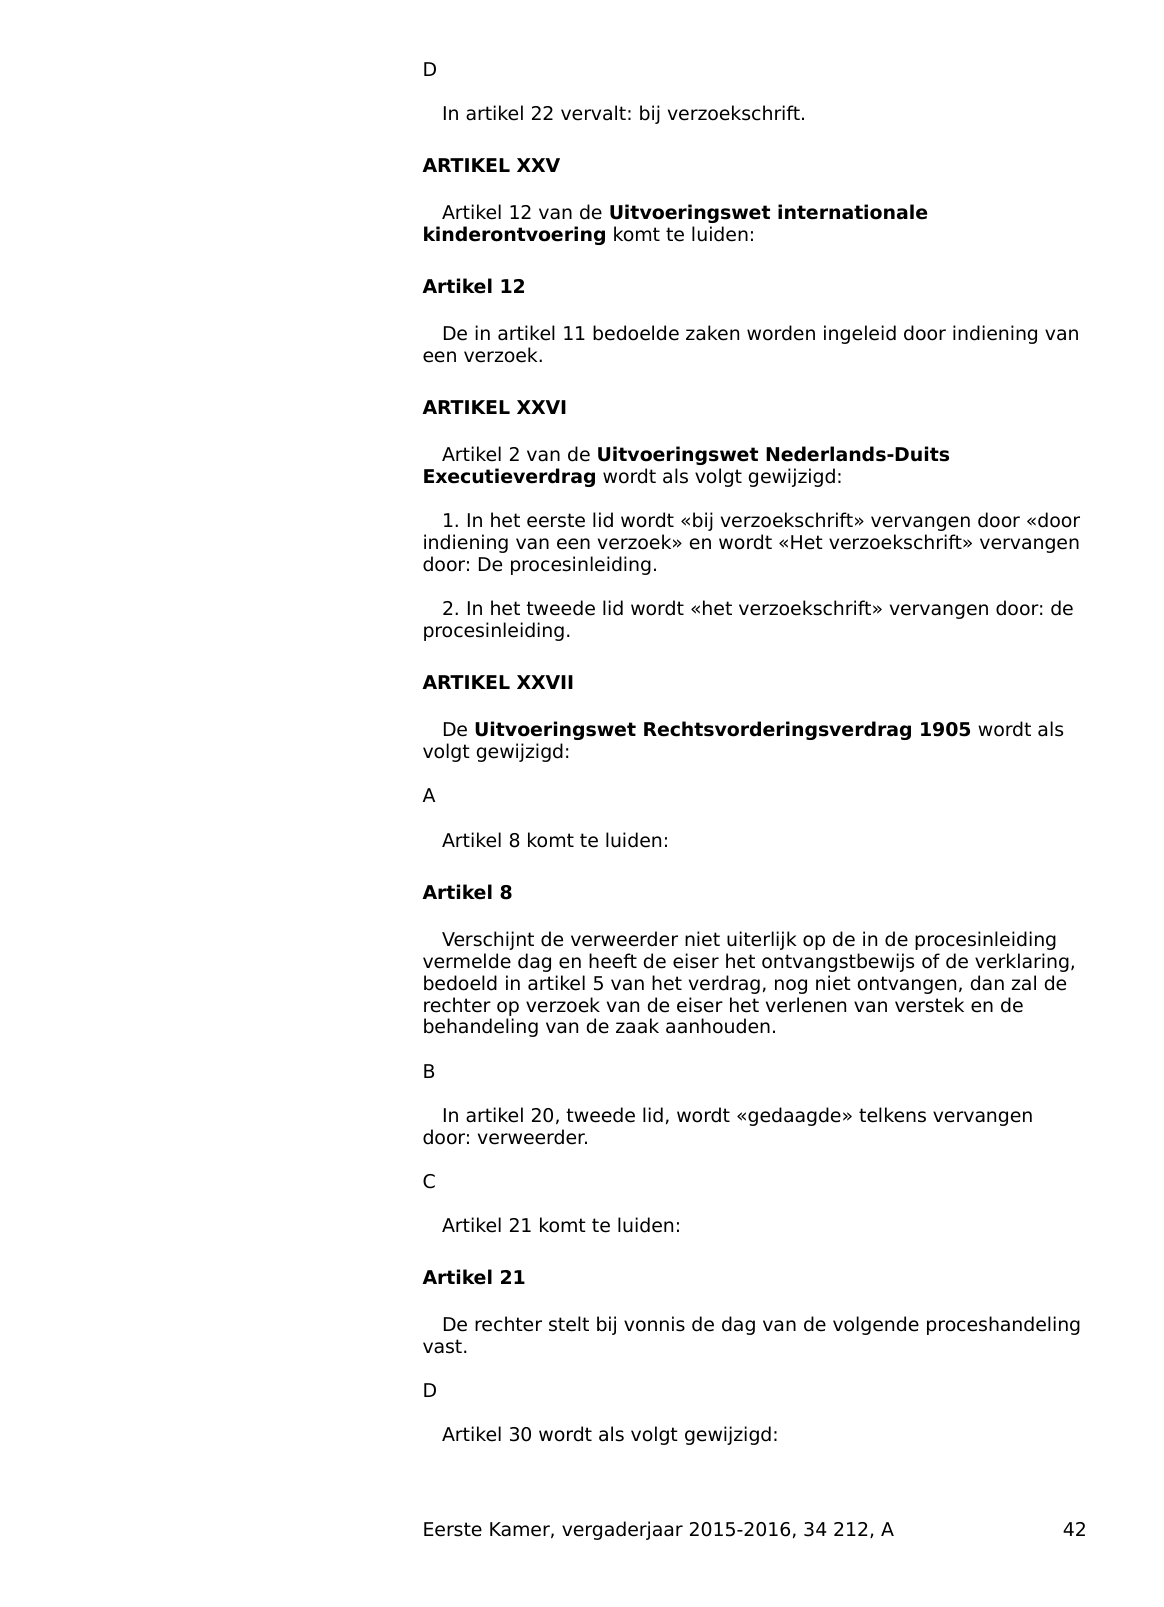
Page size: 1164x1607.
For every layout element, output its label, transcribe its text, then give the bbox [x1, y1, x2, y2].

text D [422, 59, 1087, 81]
text Artikel 12 van de Uitvoeringswet internationale kinderontvoering komt te luiden: [422, 202, 1087, 246]
text De rechter stelt bij vonnis de dag van de volgende proceshandeling vast. [422, 1314, 1087, 1358]
subtitle ARTIKEL XXV [422, 155, 1087, 177]
subtitle ARTIKEL XXVII [422, 672, 1087, 694]
subtitle Artikel 21 [422, 1267, 1087, 1289]
text De Uitvoeringswet Rechtsvorderingsverdrag 1905 wordt als volgt gewijzigd: [422, 719, 1087, 763]
text Artikel 21 komt te luiden: [422, 1215, 1087, 1237]
text A [422, 785, 1087, 807]
text 1. In het eerste lid wordt «bij verzoekschrift» vervangen door «door indiening van een verzoek» en wordt «Het verzoekschrift» vervangen door: De procesinleiding. [422, 510, 1087, 576]
text Artikel 2 van de Uitvoeringswet Nederlands-Duits Executieverdrag wordt als volgt gewijzigd: [422, 444, 1087, 488]
text Artikel 30 wordt als volgt gewijzigd: [422, 1424, 1087, 1446]
text Verschijnt de verweerder niet uiterlijk op de in de procesinleiding vermelde dag en heeft de eiser het ontvangstbewijs of de verklaring, bedoeld in artikel 5 van het verdrag, nog niet ontvangen, dan zal de rechter op verzoek van de eiser het verlenen van verstek en de behandeling van de zaak aanhouden. [422, 928, 1087, 1038]
text In artikel 22 vervalt: bij verzoekschrift. [422, 103, 1087, 125]
text De in artikel 11 bedoelde zaken worden ingeleid door indiening van een verzoek. [422, 323, 1087, 367]
subtitle ARTIKEL XXVI [422, 397, 1087, 419]
text B [422, 1061, 1087, 1083]
text C [422, 1171, 1087, 1193]
text Artikel 8 komt te luiden: [422, 829, 1087, 852]
text D [422, 1380, 1087, 1402]
text 2. In het tweede lid wordt «het verzoekschrift» vervangen door: de procesinleiding. [422, 598, 1087, 642]
subtitle Artikel 8 [422, 882, 1087, 903]
subtitle Artikel 12 [422, 276, 1087, 298]
text In artikel 20, tweede lid, wordt «gedaagde» telkens vervangen door: verweerder. [422, 1105, 1087, 1149]
